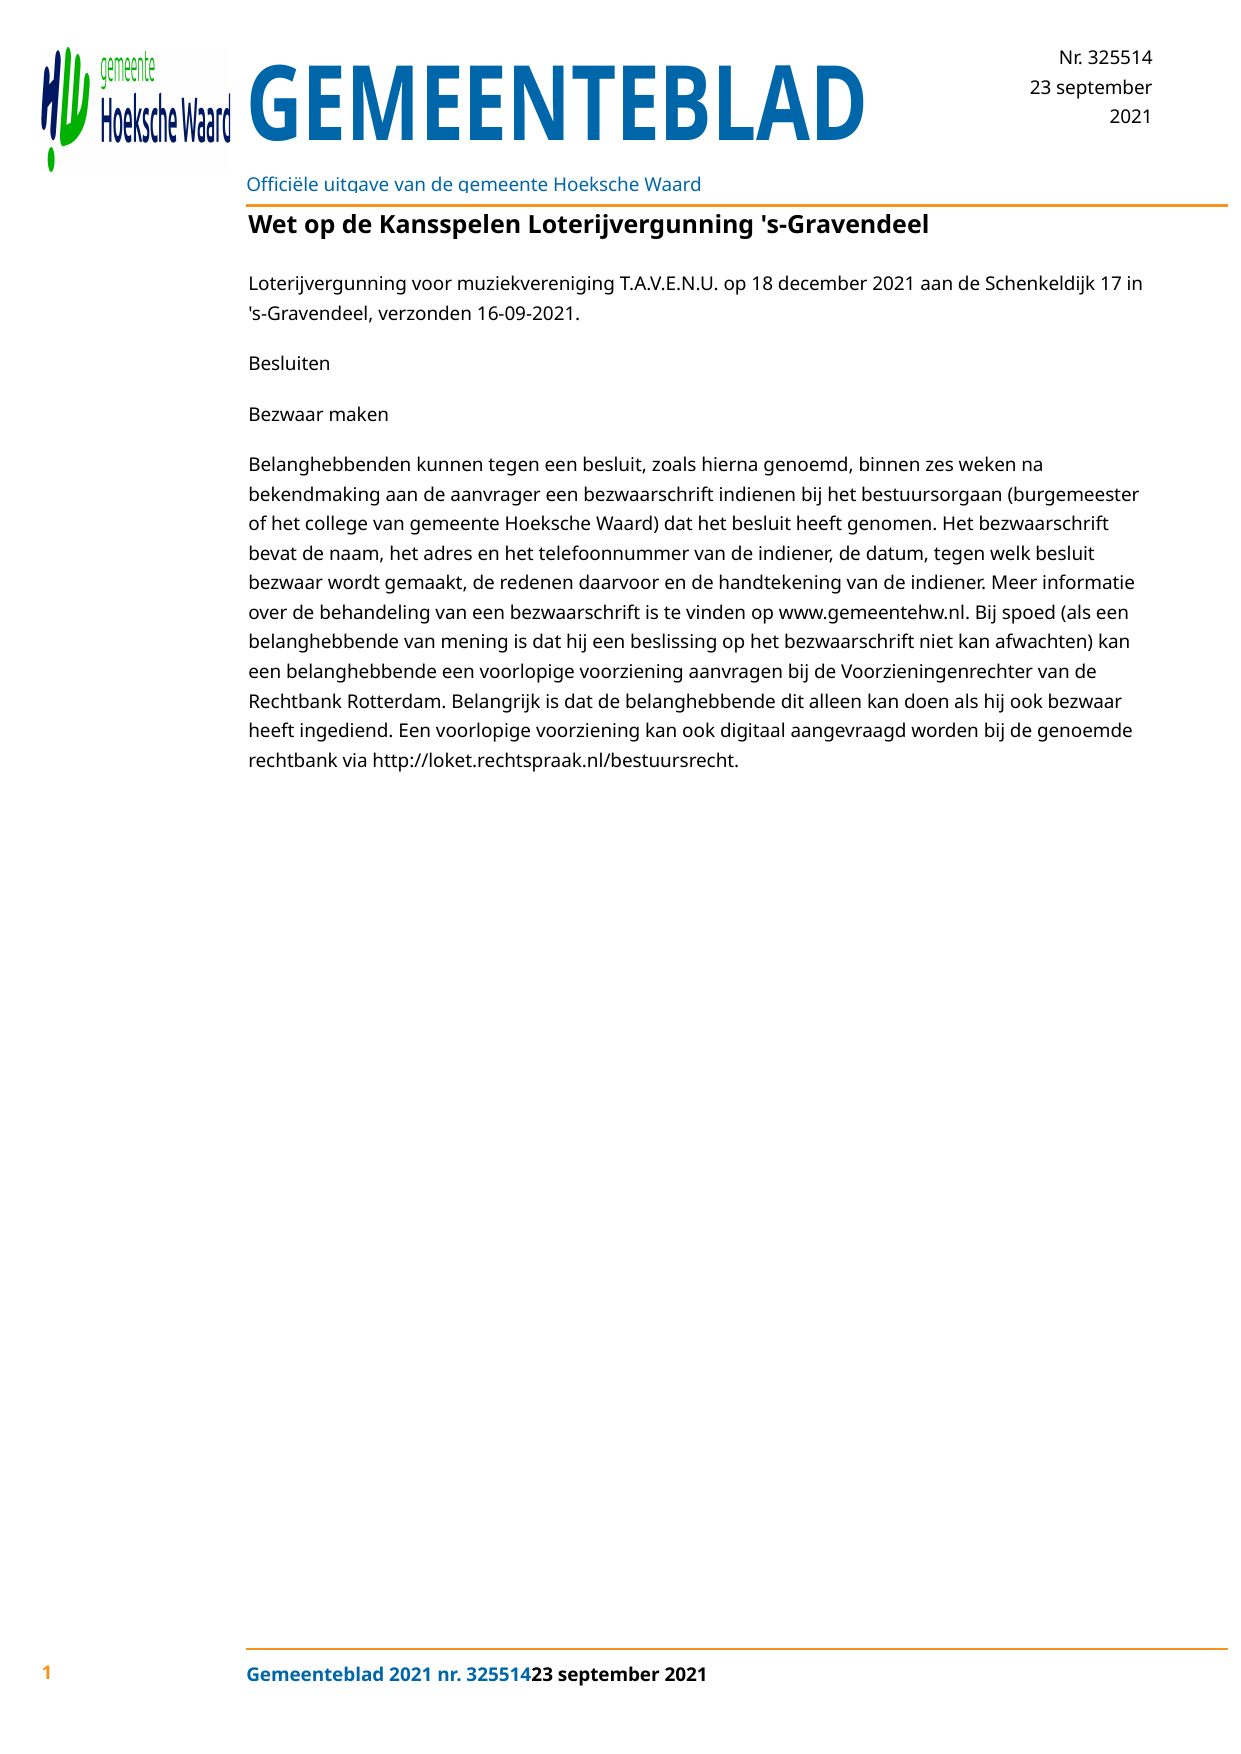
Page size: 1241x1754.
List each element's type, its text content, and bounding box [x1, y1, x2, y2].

text Wet op de Kansspelen Loterijvergunning 's-Gravendeel [248, 207, 1152, 241]
text Besluiten [248, 350, 1152, 376]
text Bezwaar maken [248, 401, 1152, 426]
picture [41, 47, 231, 172]
text Belanghebbenden kunnen tegen een besluit, zoals hierna genoemd, binnen zes weken na bekendmaking aan de aanvrager een bezwaarschrift indienen bij het bestuursorgaan (burgemeester of het college van gemeente Hoeksche Waard) dat het besluit heeft genomen. Het bezwaarschrift bevat de naam, het adres en het telefoonnummer van de indiener, de datum, tegen welk besluit bezwaar wordt gemaakt, de redenen daarvoor en de handtekening van de indiener. Meer informatie over de behandeling van een bezwaarschrift is te vinden op www.gemeentehw.nl. Bij spoed (als een belanghebbende van mening is dat hij een beslissing op het bezwaarschrift niet kan afwachten) kan een belanghebbende een voorlopige voorziening aanvragen bij de Voorzieningenrechter van de Rechtbank Rotterdam. Belangrijk is dat de belanghebbende dit alleen kan doen als hij ook bezwaar heeft ingediend. Een voorlopige voorziening kan ook digitaal aangevraagd worden bij de genoemde rechtbank via http://loket.rechtspraak.nl/bestuursrecht. [248, 451, 1152, 773]
text Loterijvergunning voor muziekvereniging T.A.V.E.N.U. op 18 december 2021 aan de Schenkeldijk 17 in 's-Gravendeel, verzonden 16-09-2021. [248, 270, 1152, 326]
